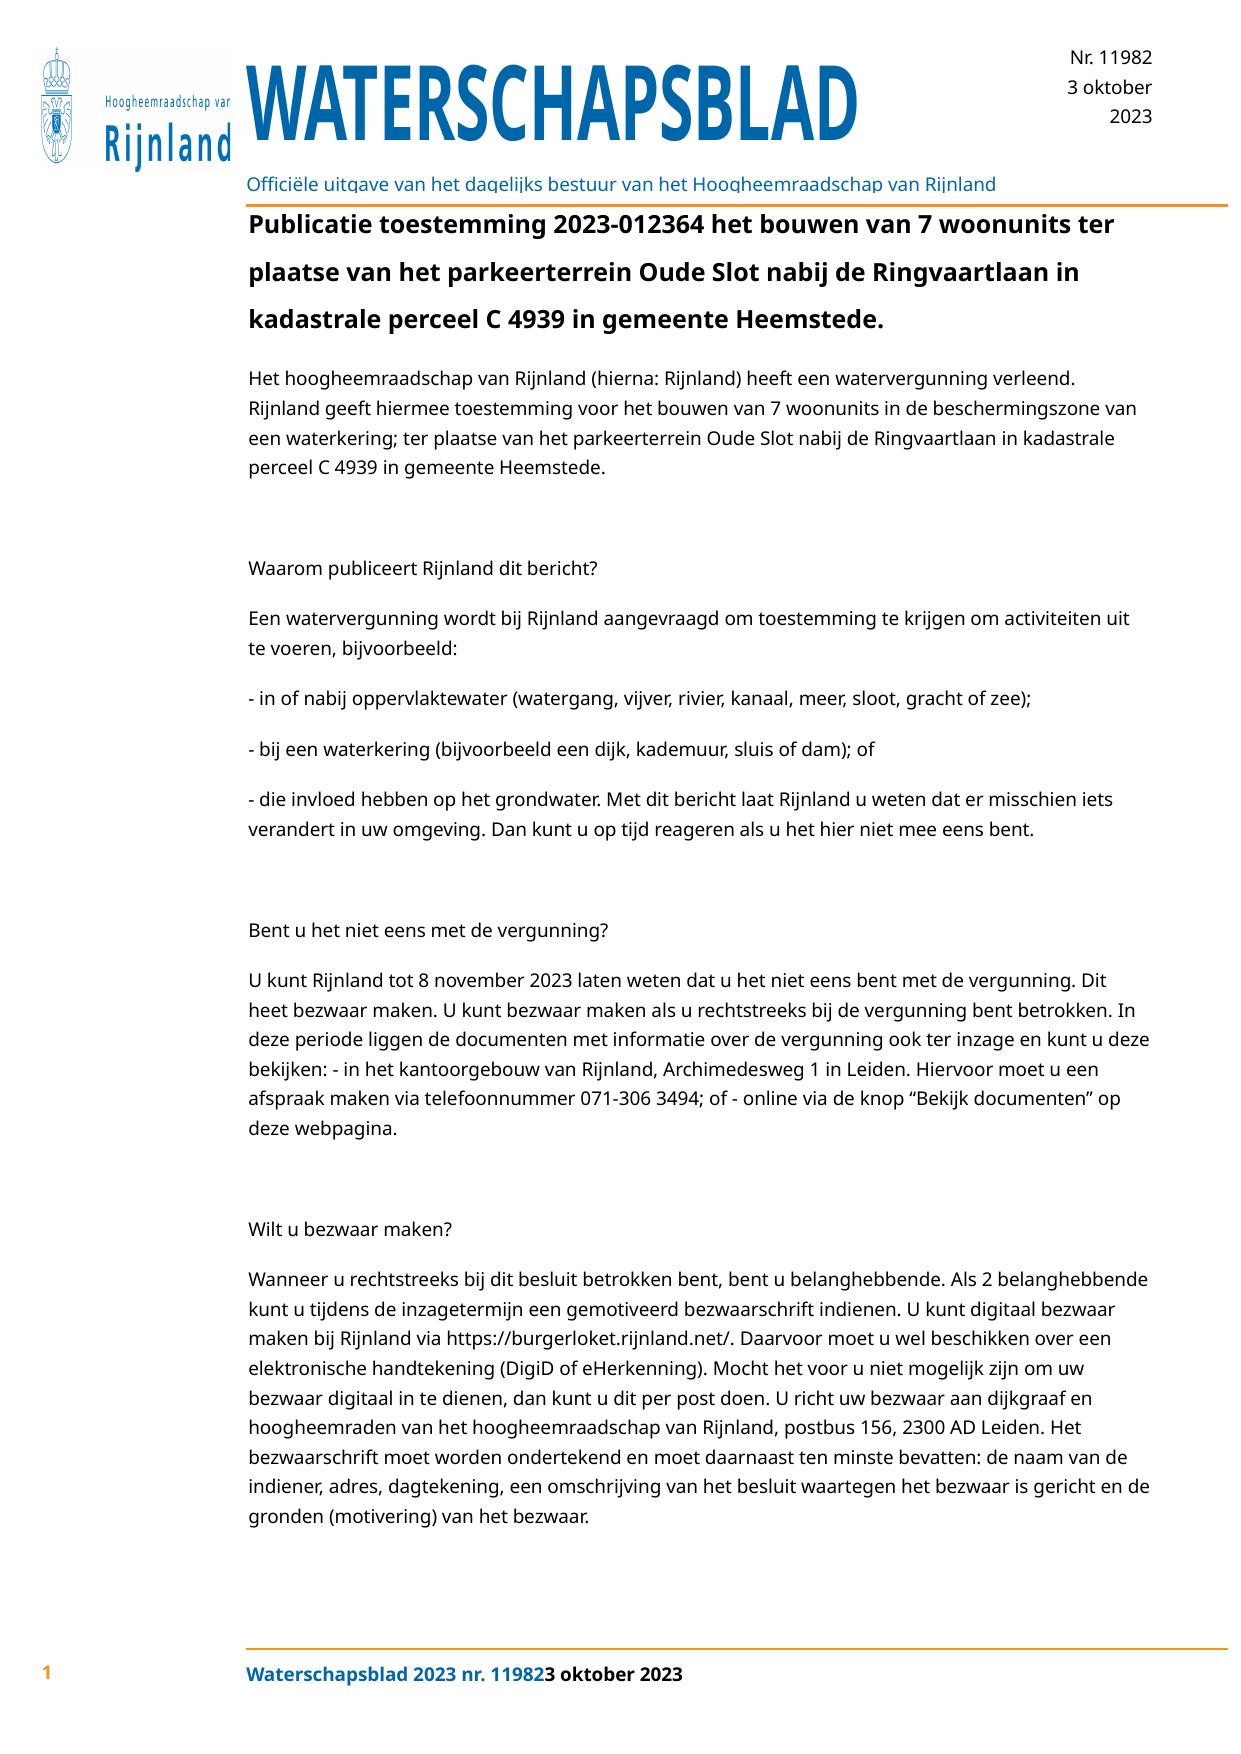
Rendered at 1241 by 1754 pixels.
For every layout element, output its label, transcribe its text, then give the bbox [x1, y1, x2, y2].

text Bent u het niet eens met de vergunning? [248, 917, 1152, 942]
text Waarom publiceert Rijnland dit bericht? [248, 555, 1152, 581]
text Publicatie toestemming 2023-012364 het bouwen van 7 woonunits ter plaatse van het parkeerterrein Oude Slot nabij de Ringvaartlaan in kadastrale perceel C 4939 in gemeente Heemstede. [248, 207, 1152, 336]
text U kunt Rijnland tot 8 november 2023 laten weten dat u het niet eens bent met de vergunning. Dit heet bezwaar maken. U kunt bezwaar maken als u rechtstreeks bij de vergunning bent betrokken. In deze periode liggen de documenten met informatie over de vergunning ook ter inzage en kunt u deze bekijken: - in het kantoorgebouw van Rijnland, Archimedesweg 1 in Leiden. Hiervoor moet u een afspraak maken via telefoonnummer 071-306 3494; of - online via de knop “Bekijk documenten” op deze webpagina. [248, 967, 1152, 1141]
text - die invloed hebben op het grondwater. Met dit bericht laat Rijnland u weten dat er misschien iets verandert in uw omgeving. Dan kunt u op tijd reageren als u het hier niet mee eens bent. [248, 786, 1152, 842]
text - bij een waterkering (bijvoorbeeld een dijk, kademuur, sluis of dam); of [248, 736, 1152, 762]
text - in of nabij oppervlaktewater (watergang, vijver, rivier, kanaal, meer, sloot, gracht of zee); [248, 686, 1152, 711]
text Wanneer u rechtstreeks bij dit besluit betrokken bent, bent u belanghebbende. Als 2 belanghebbende kunt u tijdens de inzagetermijn een gemotiveerd bezwaarschrift indienen. U kunt digitaal bezwaar maken bij Rijnland via https://burgerloket.rijnland.net/. Daarvoor moet u wel beschikken over een elektronische handtekening (DigiD of eHerkenning). Mocht het voor u niet mogelijk zijn om uw bezwaar digitaal in te dienen, dan kunt u dit per post doen. U richt uw bezwaar aan dijkgraaf en hoogheemraden van het hoogheemraadschap van Rijnland, postbus 156, 2300 AD Leiden. Het bezwaarschrift moet worden ondertekend en moet daarnaast ten minste bevatten: de naam van de indiener, adres, dagtekening, een omschrijving van het besluit waartegen het bezwaar is gericht en de gronden (motivering) van het bezwaar. [248, 1266, 1152, 1529]
picture [41, 47, 231, 172]
text Wilt u bezwaar maken? [248, 1216, 1152, 1242]
text Een watervergunning wordt bij Rijnland aangevraagd om toestemming te krijgen om activiteiten uit te voeren, bijvoorbeeld: [248, 606, 1152, 661]
text Het hoogheemraadschap van Rijnland (hierna: Rijnland) heeft een watervergunning verleend. Rijnland geeft hiermee toestemming voor het bouwen van 7 woonunits in de beschermingszone van een waterkering; ter plaatse van het parkeerterrein Oude Slot nabij de Ringvaartlaan in kadastrale perceel C 4939 in gemeente Heemstede. [248, 366, 1152, 480]
